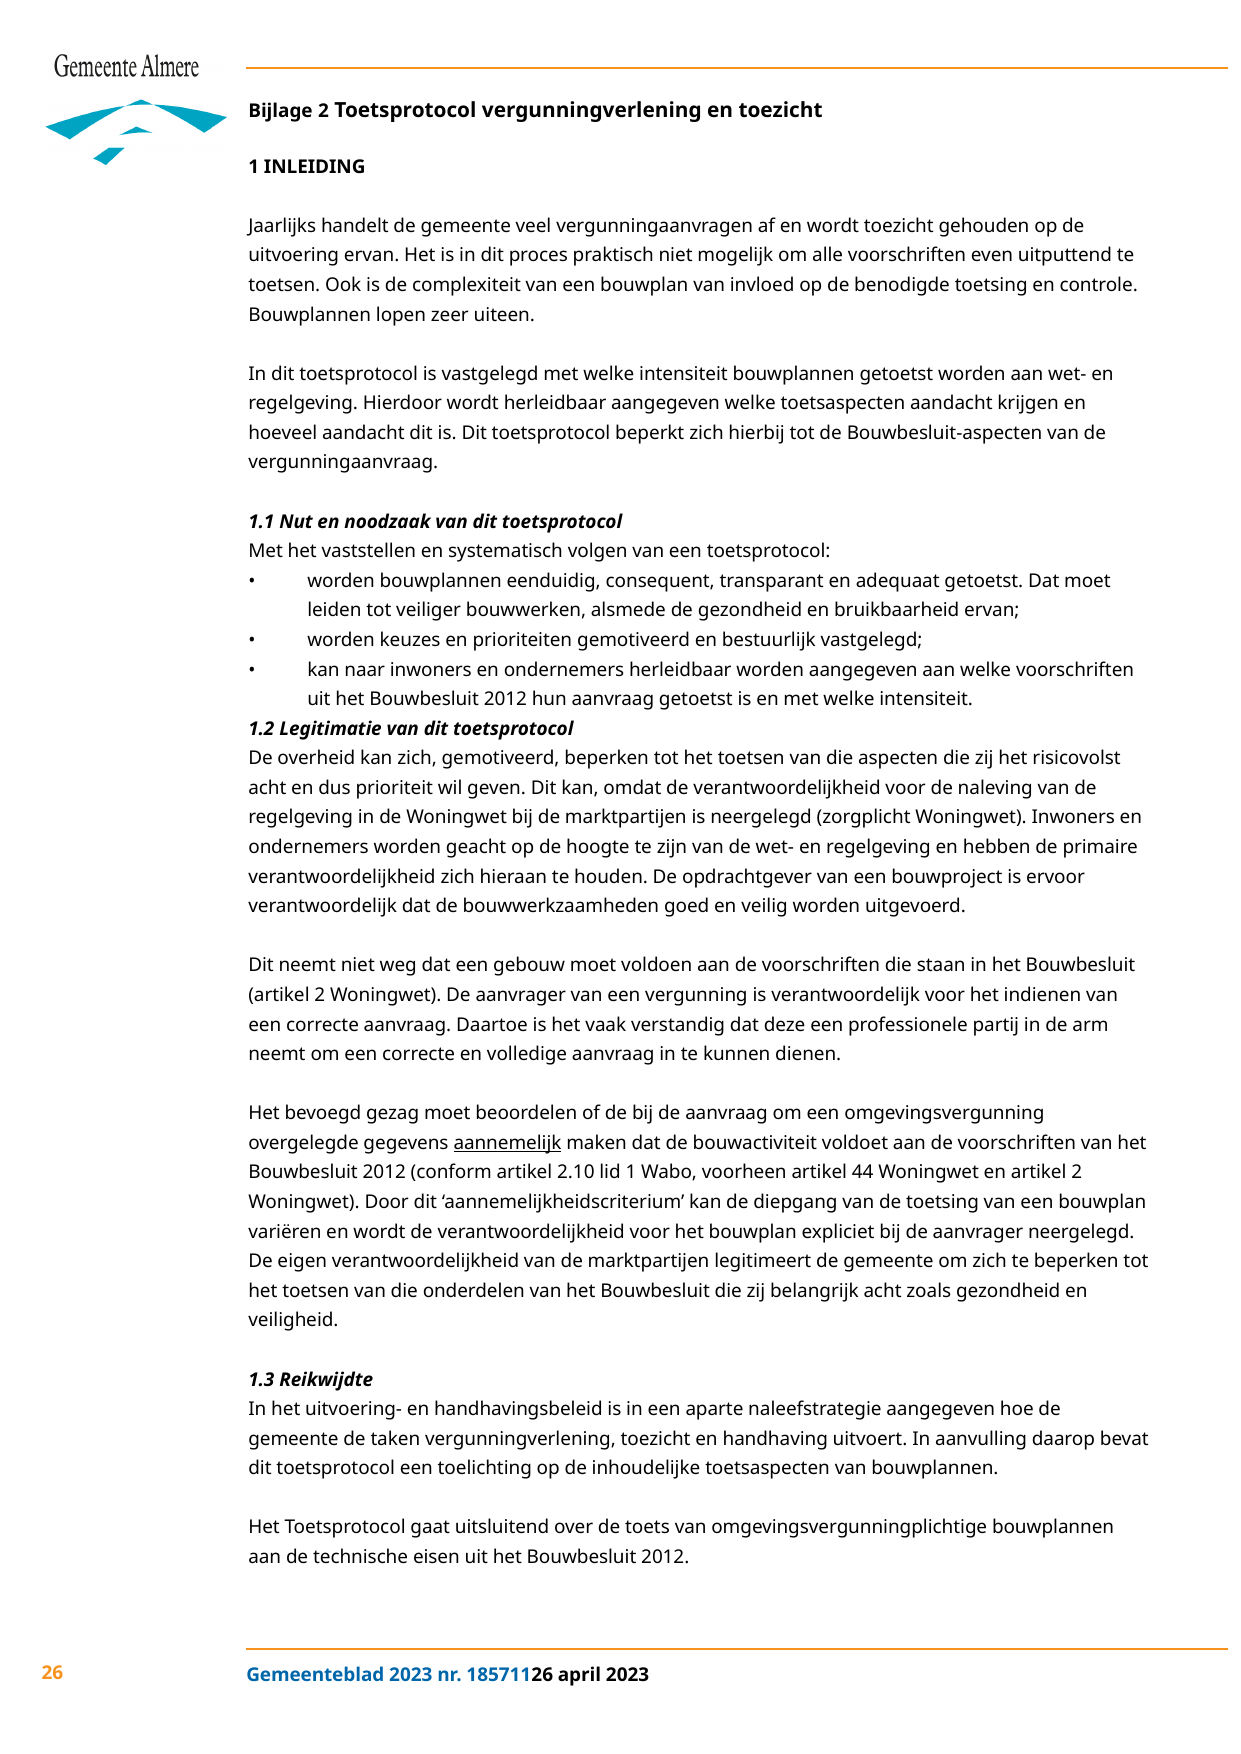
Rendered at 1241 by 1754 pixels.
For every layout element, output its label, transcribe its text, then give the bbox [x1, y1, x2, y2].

list kan naar inwoners en ondernemers herleidbaar worden aangegeven aan welke voorschriften uit het Bouwbesluit 2012 hun aanvraag getoetst is en met welke intensiteit. [248, 656, 1152, 711]
text Dit neemt niet weg dat een gebouw moet voldoen aan de voorschriften die staan in het Bouwbesluit (artikel 2 Woningwet). De aanvrager van een vergunning is verantwoordelijk voor het indienen van een correcte aanvraag. Daartoe is het vaak verstandig dat deze een professionele partij in de arm neemt om een correcte en volledige aanvraag in te kunnen dienen. [248, 952, 1152, 1066]
text De overheid kan zich, gemotiveerd, beperken tot het toetsen van die aspecten die zij het risicovolst [248, 744, 1152, 770]
list worden keuzes en prioriteiten gemotiveerd en bestuurlijk vastgelegd; [248, 626, 1152, 652]
text Het Toetsprotocol gaat uitsluitend over de toets van omgevingsvergunningplichtige bouwplannen aan de technische eisen uit het Bouwbesluit 2012. [248, 1514, 1152, 1569]
text Bijlage 2 Toetsprotocol vergunningverlening en toezicht [248, 95, 1152, 123]
text In dit toetsprotocol is vastgelegd met welke intensiteit bouwplannen getoetst worden aan wet- en regelgeving. Hierdoor wordt herleidbaar aangegeven welke toetsaspecten aandacht krijgen en hoeveel aandacht dit is. Dit toetsprotocol beperkt zich hierbij tot de Bouwbesluit-aspecten van de vergunningaanvraag. [248, 360, 1152, 474]
text acht en dus prioriteit wil geven. Dit kan, omdat de verantwoordelijkheid voor de naleving van de [248, 774, 1152, 800]
text Jaarlijks handelt de gemeente veel vergunningaanvragen af en wordt toezicht gehouden op de uitvoering ervan. Het is in dit proces praktisch niet mogelijk om alle voorschriften even uitputtend te toetsen. Ook is de complexiteit van een bouwplan van invloed op de benodigde toetsing en controle. Bouwplannen lopen zeer uiteen. [248, 212, 1152, 327]
text 1.3 Reikwijdte [248, 1366, 1152, 1392]
text Het bevoegd gezag moet beoordelen of de bij de aanvraag om een omgevingsvergunning overgelegde gegevens aannemelijk maken dat de bouwactiviteit voldoet aan de voorschriften van het Bouwbesluit 2012 (conform artikel 2.10 lid 1 Wabo, voorheen artikel 44 Woningwet en artikel 2 Woningwet). Door dit ‘aannemelijkheidscriterium’ kan de diepgang van de toetsing van een bouwplan variëren en wordt de verantwoordelijkheid voor het bouwplan expliciet bij de aanvrager neergelegd. De eigen verantwoordelijkheid van de marktpartijen legitimeert de gemeente om zich te beperken tot het toetsen van die onderdelen van het Bouwbesluit die zij belangrijk acht zoals gezondheid en veiligheid. [248, 1099, 1152, 1332]
picture [41, 47, 231, 172]
text 1 INLEIDING [248, 153, 1152, 179]
text 1.2 Legitimatie van dit toetsprotocol [248, 715, 1152, 741]
text In het uitvoering- en handhavingsbeleid is in een aparte naleefstrategie aangegeven hoe de gemeente de taken vergunningverlening, toezicht en handhaving uitvoert. In aanvulling daarop bevat dit toetsprotocol een toelichting op de inhoudelijke toetsaspecten van bouwplannen. [248, 1395, 1152, 1480]
text regelgeving in de Woningwet bij de marktpartijen is neergelegd (zorgplicht Woningwet). Inwoners en ondernemers worden geacht op de hoogte te zijn van de wet- en regelgeving en hebben de primaire verantwoordelijkheid zich hieraan te houden. De opdrachtgever van een bouwproject is ervoor verantwoordelijk dat de bouwwerkzaamheden goed en veilig worden uitgevoerd. [248, 804, 1152, 918]
text 1.1 Nut en noodzaak van dit toetsprotocol [248, 508, 1152, 534]
text Met het vaststellen en systematisch volgen van een toetsprotocol: [248, 537, 1152, 563]
list worden bouwplannen eenduidig, consequent, transparant en adequaat getoetst. Dat moet leiden tot veiliger bouwwerken, alsmede de gezondheid en bruikbaarheid ervan; [248, 567, 1152, 622]
